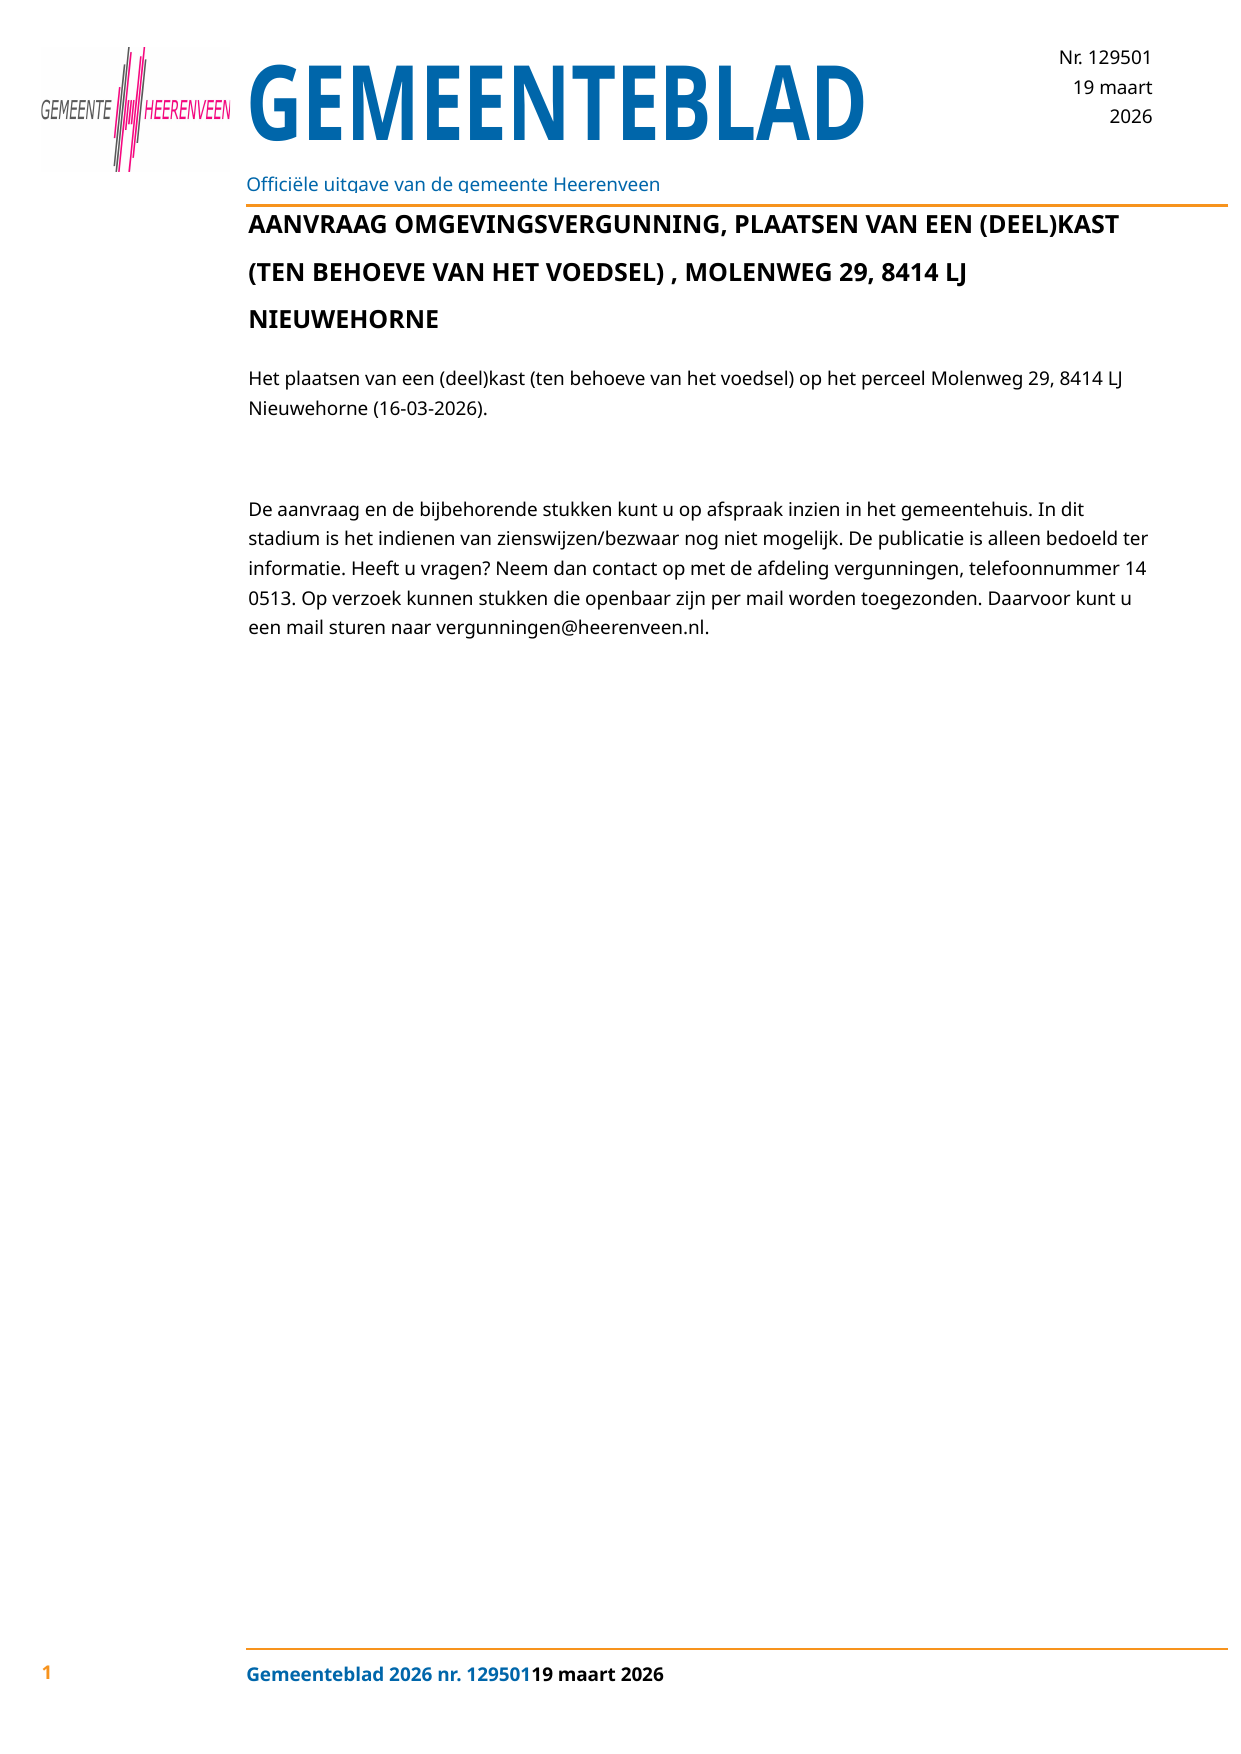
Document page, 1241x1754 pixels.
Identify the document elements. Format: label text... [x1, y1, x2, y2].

text De aanvraag en de bijbehorende stukken kunt u op afspraak inzien in het gemeentehuis. In dit stadium is het indienen van zienswijzen/bezwaar nog niet mogelijk. De publicatie is alleen bedoeld ter informatie. Heeft u vragen? Neem dan contact op met de afdeling vergunningen, telefoonnummer 14 0513. Op verzoek kunnen stukken die openbaar zijn per mail worden toegezonden. Daarvoor kunt u een mail sturen naar vergunningen@heerenveen.nl. [248, 496, 1152, 640]
text AANVRAAG OMGEVINGSVERGUNNING, PLAATSEN VAN EEN (DEEL)KAST (TEN BEHOEVE VAN HET VOEDSEL) , MOLENWEG 29, 8414 LJ NIEUWEHORNE [248, 207, 1152, 336]
text Het plaatsen van een (deel)kast (ten behoeve van het voedsel) op het perceel Molenweg 29, 8414 LJ Nieuwehorne (16-03-2026). [248, 366, 1152, 421]
picture [41, 47, 231, 172]
